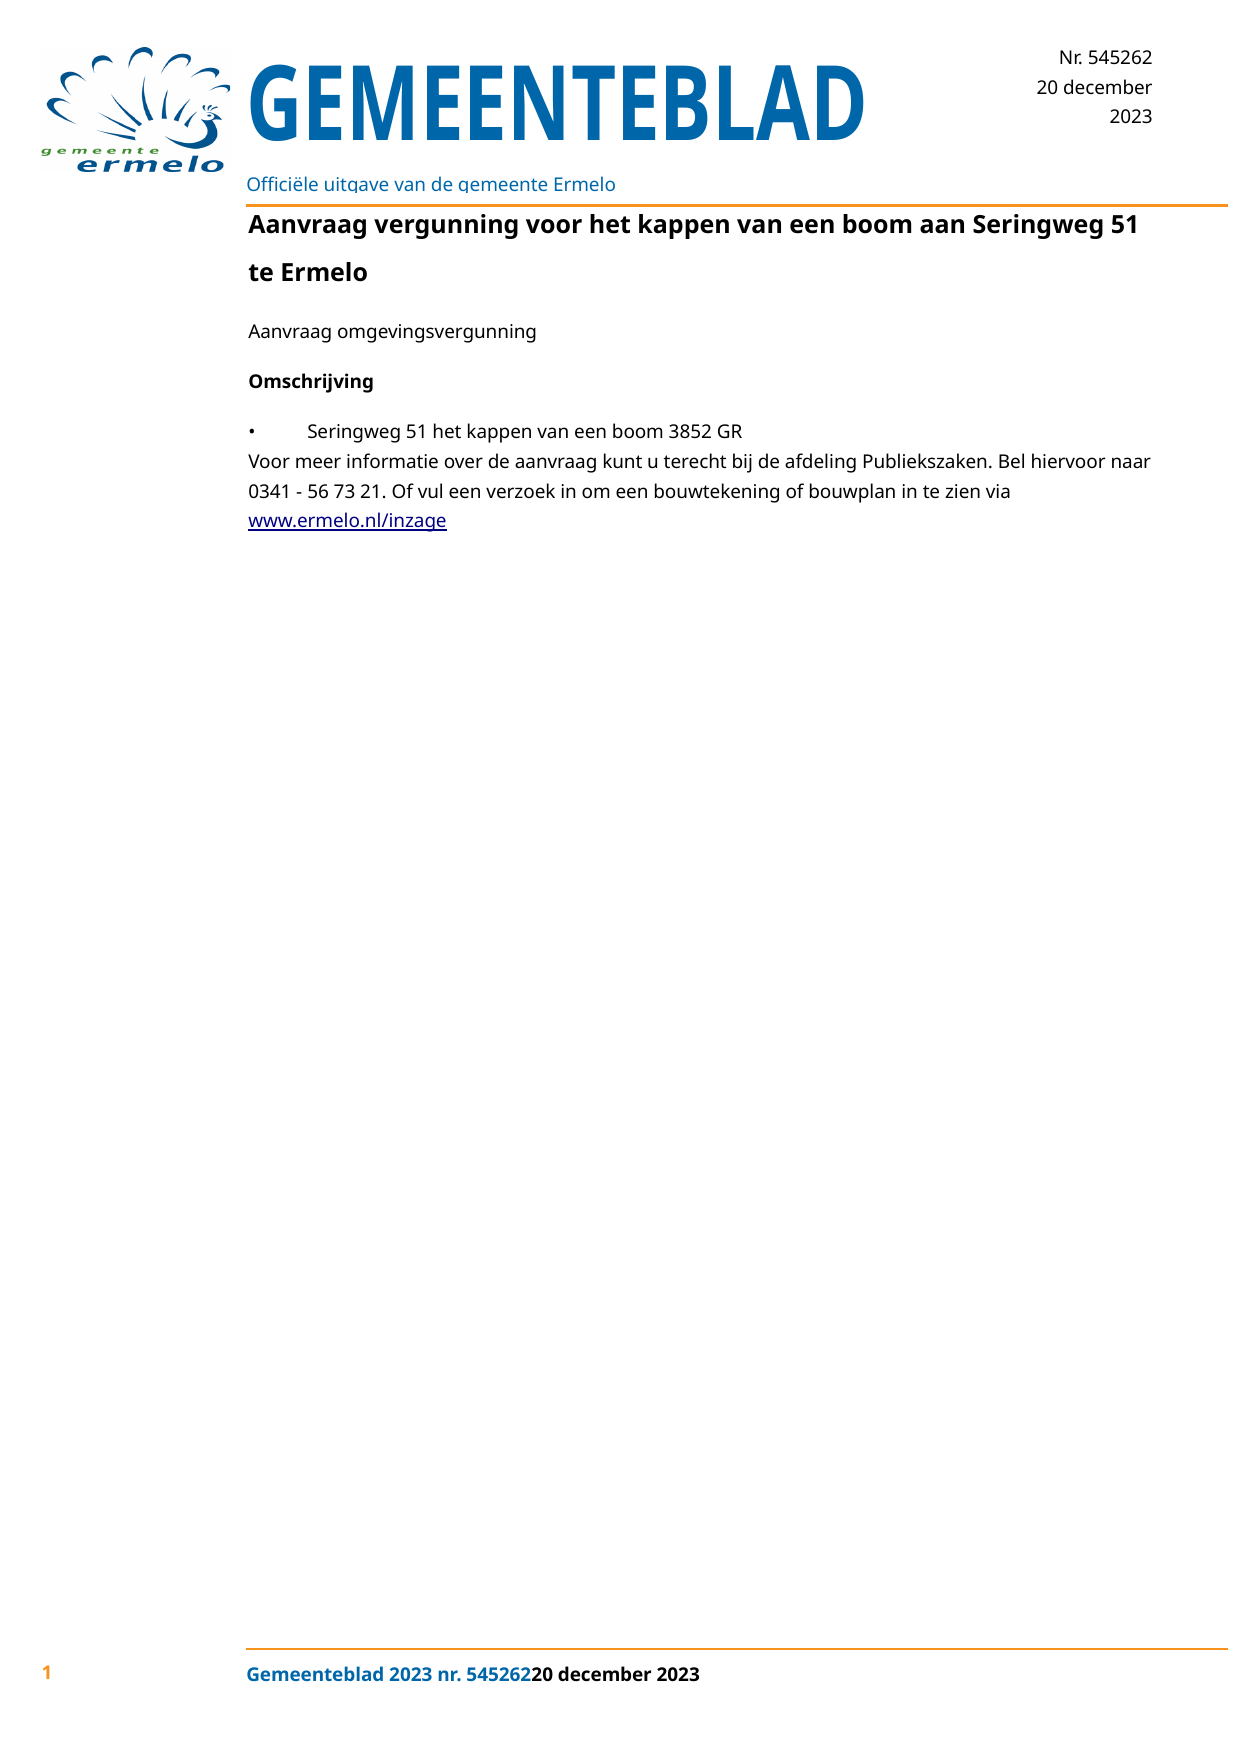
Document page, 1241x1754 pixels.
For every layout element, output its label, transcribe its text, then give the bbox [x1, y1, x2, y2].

text Voor meer informatie over de aanvraag kunt u terecht bij de afdeling Publiekszaken. Bel hiervoor naar 0341 - 56 73 21. Of vul een verzoek in om een bouwtekening of bouwplan in te zien via www.ermelo.nl/inzage [248, 448, 1152, 533]
text Aanvraag vergunning voor het kappen van een boom aan Seringweg 51 te Ermelo [248, 207, 1152, 288]
text Aanvraag omgevingsvergunning [248, 318, 1152, 344]
list Seringweg 51 het kappen van een boom 3852 GR [248, 419, 1152, 444]
text Omschrijving [248, 368, 1152, 394]
picture [41, 47, 231, 172]
